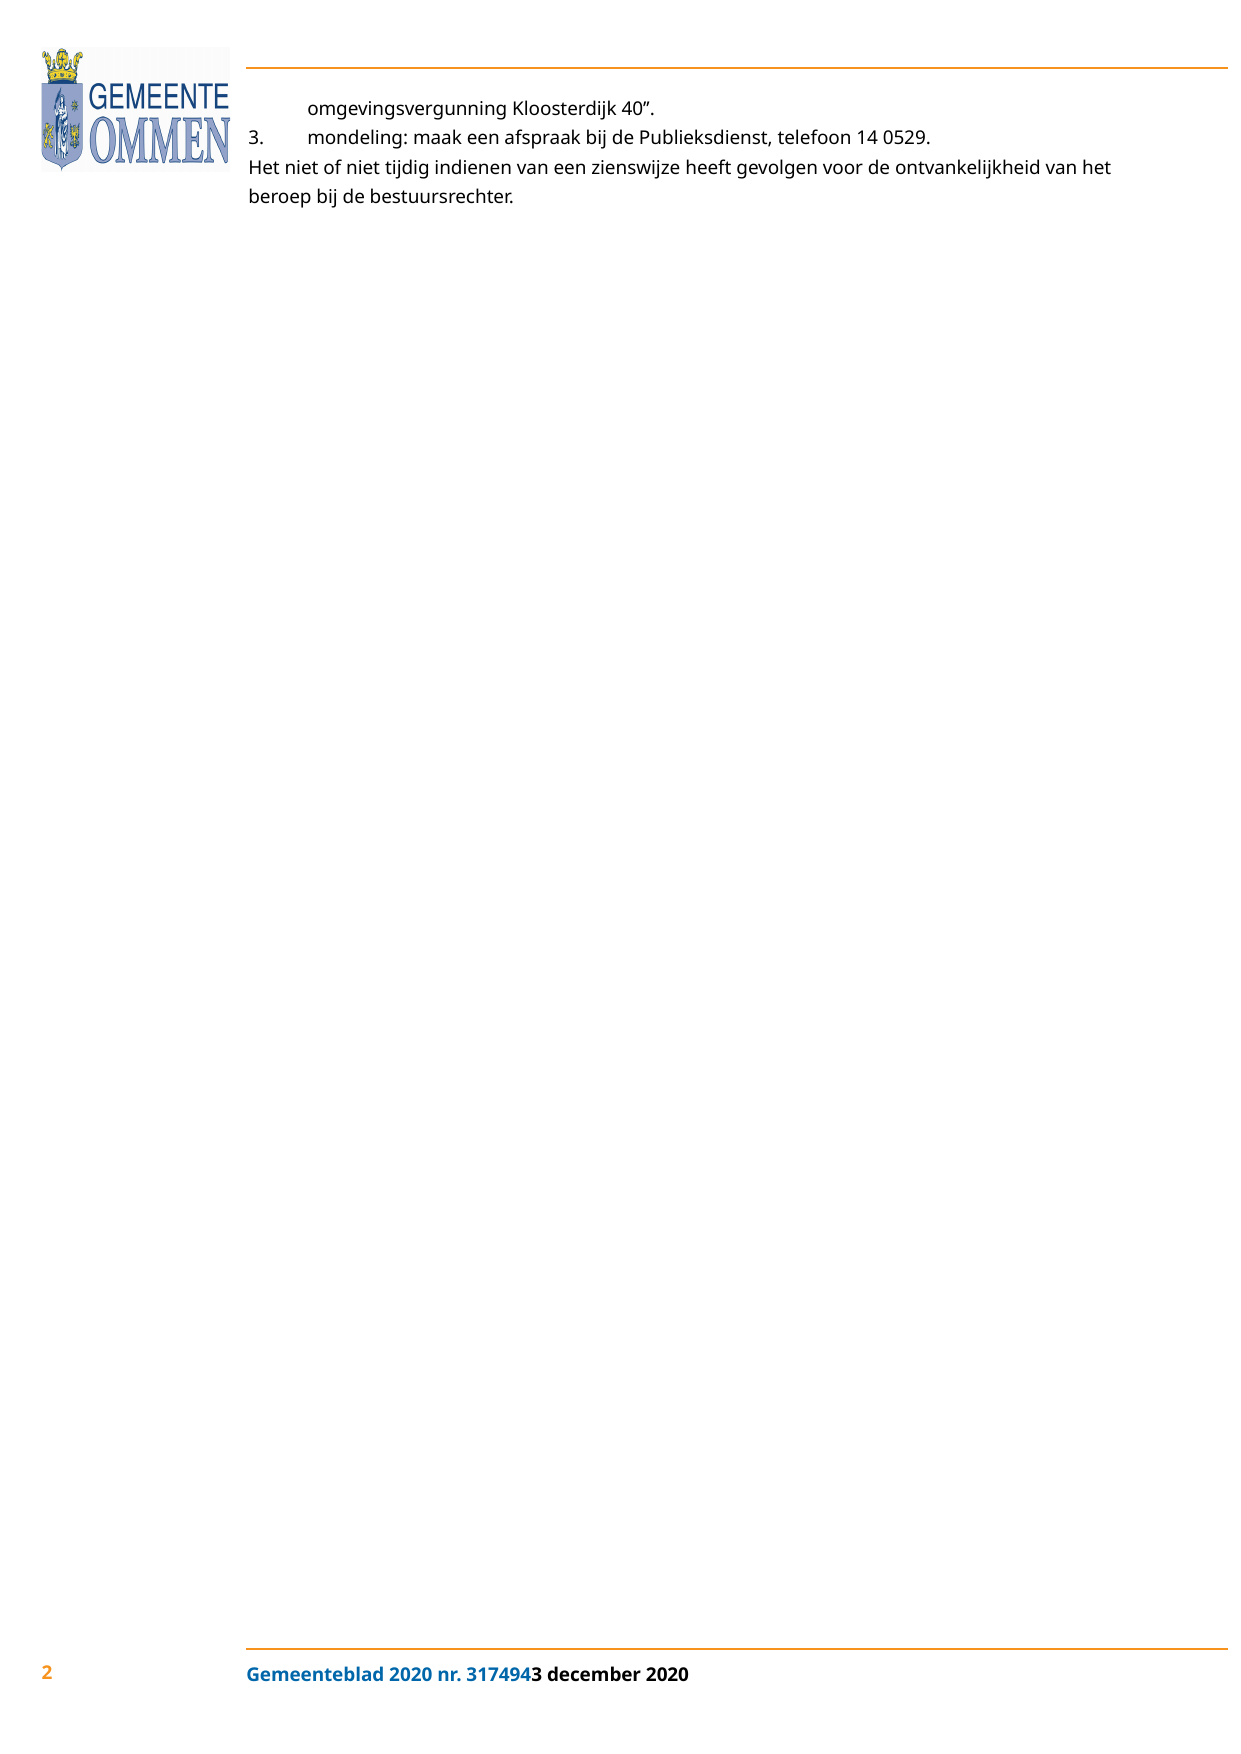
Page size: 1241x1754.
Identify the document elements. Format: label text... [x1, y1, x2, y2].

text Het niet of niet tijdig indienen van een zienswijze heeft gevolgen voor de ontvankelijkheid van het beroep bij de bestuursrechter. [248, 154, 1152, 209]
list mondeling: maak een afspraak bij de Publieksdienst, telefoon 14 0529. [248, 124, 1152, 150]
picture [41, 47, 231, 172]
list omgevingsvergunning Kloosterdijk 40’’. [248, 95, 1152, 121]
